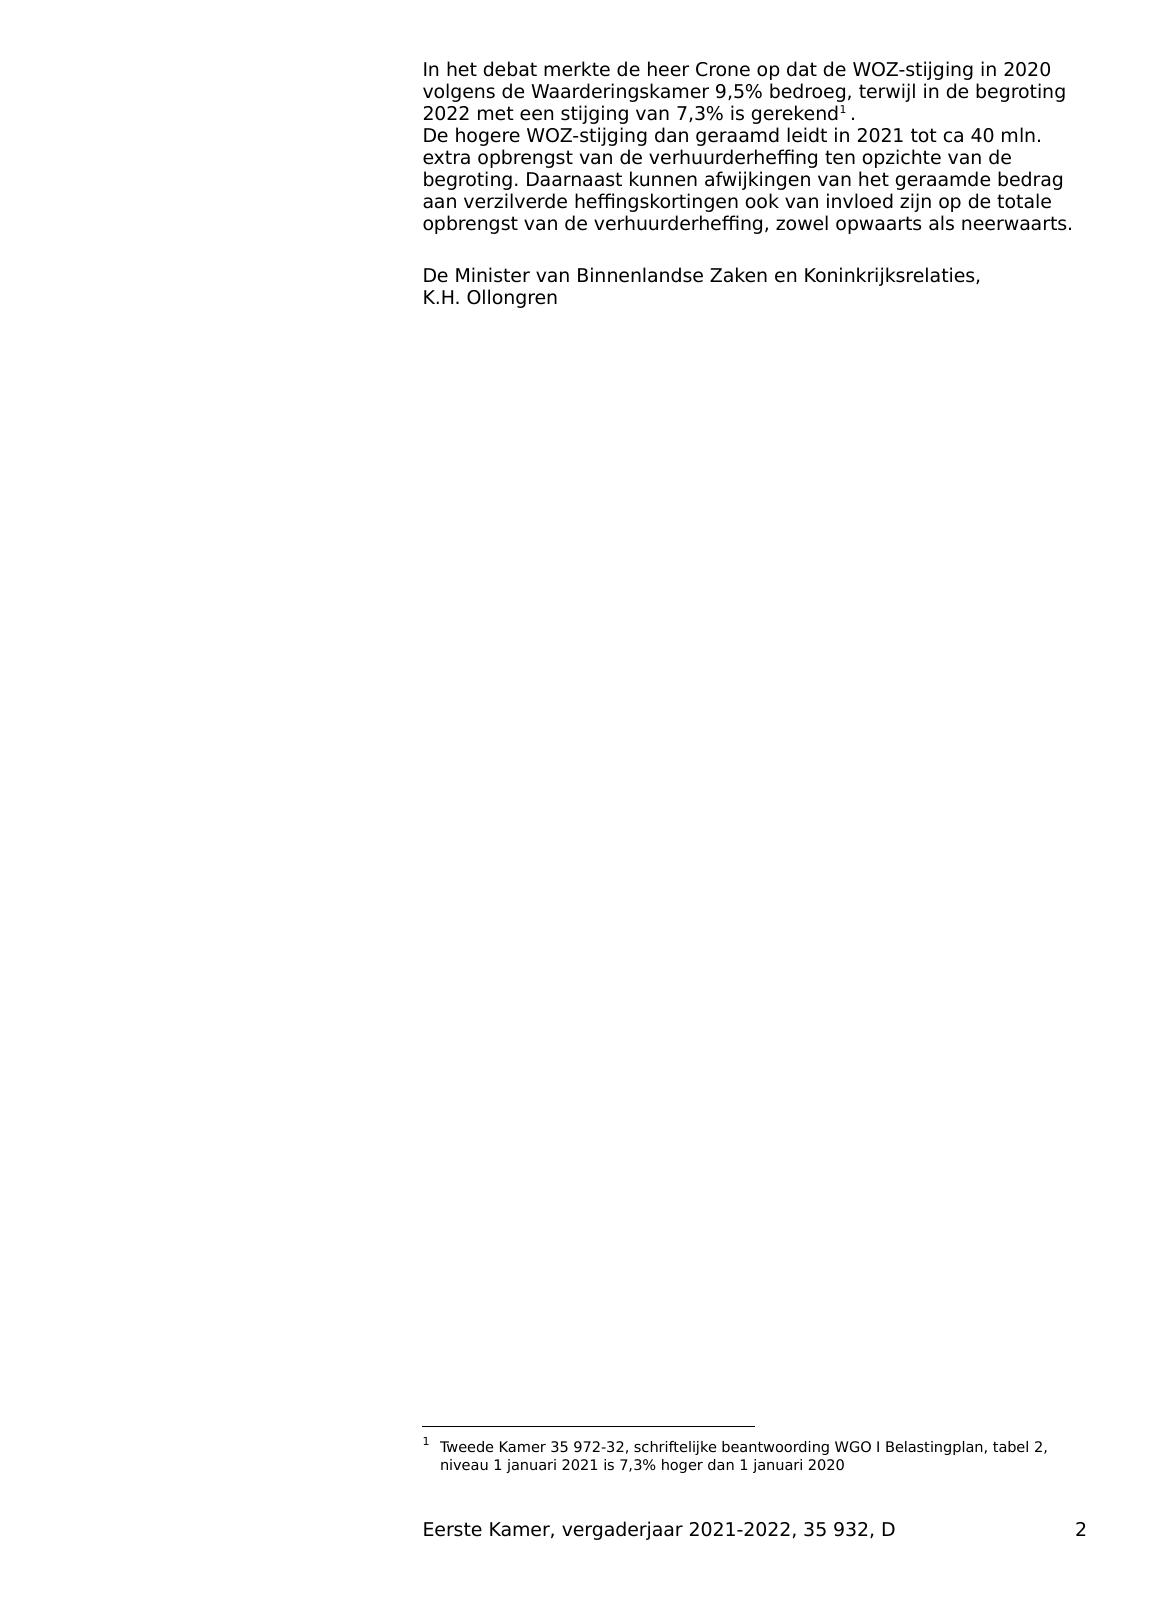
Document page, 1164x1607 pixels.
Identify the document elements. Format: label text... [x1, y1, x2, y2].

text De hogere WOZ-stijging dan geraamd leidt in 2021 tot ca 40 mln. extra opbrengst van de verhuurderheffing ten opzichte van de begroting. Daarnaast kunnen afwijkingen van het geraamde bedrag aan verzilverde heffingskortingen ook van invloed zijn op de totale opbrengst van de verhuurderheffing, zowel opwaarts als neerwaarts. [422, 125, 1087, 235]
text Tweede Kamer 35 972-32, schriftelijke beantwoording WGO I Belastingplan, tabel 2, niveau 1 januari 2021 is 7,3% hoger dan 1 januari 2020 [422, 1435, 1087, 1474]
text In het debat merkte de heer Crone op dat de WOZ-stijging in 2020 volgens de Waarderingskamer 9,5% bedroeg, terwijl in de begroting 2022 met een stijging van 7,3% is gerekend. [422, 59, 1087, 125]
text De Minister van Binnenlandse Zaken en Koninkrijksrelaties, K.H. Ollongren [422, 265, 1087, 309]
